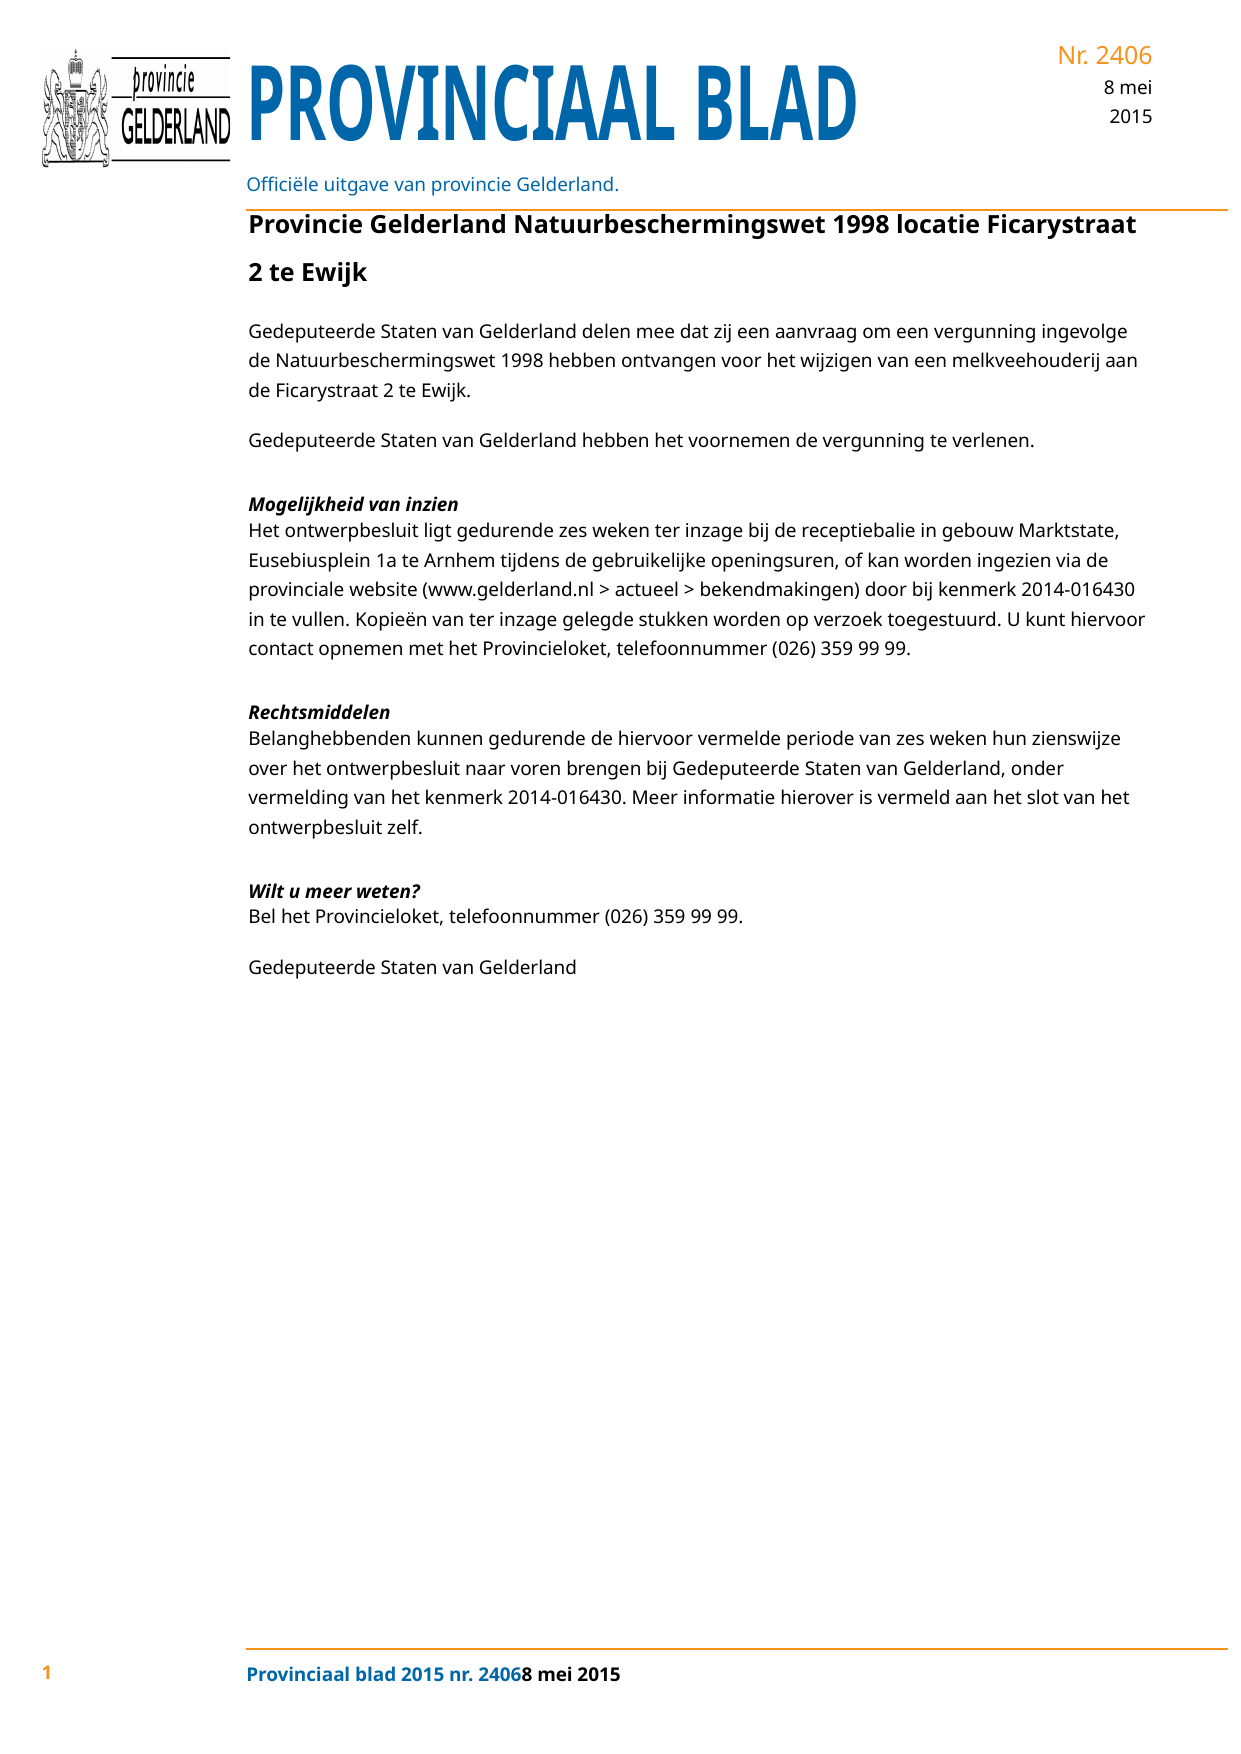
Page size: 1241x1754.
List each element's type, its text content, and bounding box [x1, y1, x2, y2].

text Wilt u meer weten? [248, 878, 1152, 904]
text Gedeputeerde Staten van Gelderland delen mee dat zij een aanvraag om een vergunning ingevolge de Natuurbeschermingswet 1998 hebben ontvangen voor het wijzigen van een melkveehouderij aan de Ficarystraat 2 te Ewijk. [248, 318, 1152, 403]
text Bel het Provincieloket, telefoonnummer (026) 359 99 99. [248, 904, 1152, 929]
text Belanghebbenden kunnen gedurende de hiervoor vermelde periode van zes weken hun zienswijze over het ontwerpbesluit naar voren brengen bij Gedeputeerde Staten van Gelderland, onder vermelding van het kenmerk 2014-016430. Meer informatie hierover is vermeld aan het slot van het ontwerpbesluit zelf. [248, 725, 1152, 840]
text Rechtsmiddelen [248, 699, 1152, 725]
text Gedeputeerde Staten van Gelderland [248, 954, 1152, 980]
text Gedeputeerde Staten van Gelderland hebben het voornemen de vergunning te verlenen. [248, 427, 1152, 453]
text Het ontwerpbesluit ligt gedurende zes weken ter inzage bij de receptiebalie in gebouw Marktstate, Eusebiusplein 1a te Arnhem tijdens de gebruikelijke openingsuren, of kan worden ingezien via de provinciale website (www.gelderland.nl > actueel > bekendmakingen) door bij kenmerk 2014-016430 in te vullen. Kopieën van ter inzage gelegde stukken worden op verzoek toegestuurd. U kunt hiervoor contact opnemen met het Provincieloket, telefoonnummer (026) 359 99 99. [248, 517, 1152, 661]
text Provincie Gelderland Natuurbeschermingswet 1998 locatie Ficarystraat 2 te Ewijk [248, 211, 1152, 288]
picture [41, 47, 231, 172]
text Mogelijkheid van inzien [248, 491, 1152, 517]
